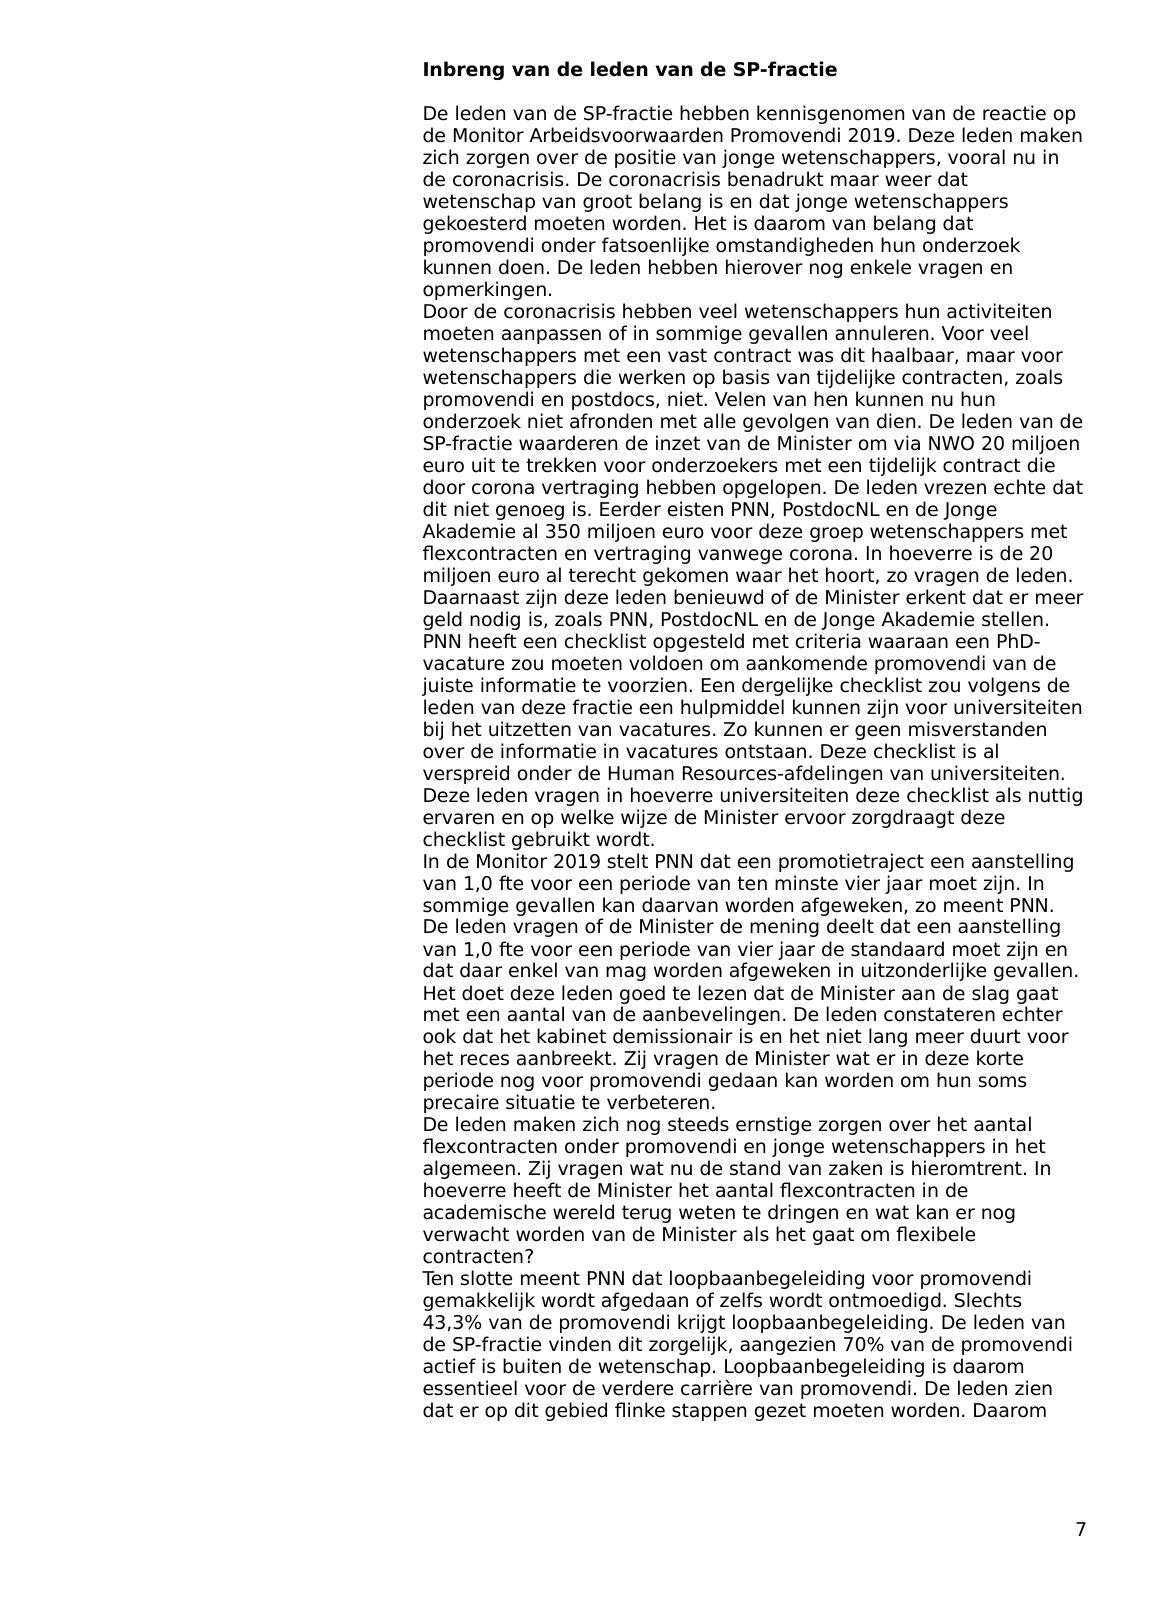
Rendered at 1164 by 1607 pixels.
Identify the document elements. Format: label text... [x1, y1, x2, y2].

text De leden maken zich nog steeds ernstige zorgen over het aantal flexcontracten onder promovendi en jonge wetenschappers in het algemeen. Zij vragen wat nu de stand van zaken is hieromtrent. In hoeverre heeft de Minister het aantal flexcontracten in de academische wereld terug weten te dringen en wat kan er nog verwacht worden van de Minister als het gaat om flexibele contracten? [422, 1114, 1087, 1268]
text De leden van de SP-fractie hebben kennisgenomen van de reactie op de Monitor Arbeidsvoorwaarden Promovendi 2019. Deze leden maken zich zorgen over de positie van jonge wetenschappers, vooral nu in de coronacrisis. De coronacrisis benadrukt maar weer dat wetenschap van groot belang is en dat jonge wetenschappers gekoesterd moeten worden. Het is daarom van belang dat promovendi onder fatsoenlijke omstandigheden hun onderzoek kunnen doen. De leden hebben hierover nog enkele vragen en opmerkingen. [422, 103, 1087, 301]
subtitle Inbreng van de leden van de SP-fractie [422, 59, 1087, 81]
text PNN heeft een checklist opgesteld met criteria waaraan een PhD-vacature zou moeten voldoen om aankomende promovendi van de juiste informatie te voorzien. Een dergelijke checklist zou volgens de leden van deze fractie een hulpmiddel kunnen zijn voor universiteiten bij het uitzetten van vacatures. Zo kunnen er geen misverstanden over de informatie in vacatures ontstaan. Deze checklist is al verspreid onder de Human Resources-afdelingen van universiteiten. Deze leden vragen in hoeverre universiteiten deze checklist als nuttig ervaren en op welke wijze de Minister ervoor zorgdraagt deze checklist gebruikt wordt. [422, 631, 1087, 851]
text Ten slotte meent PNN dat loopbaanbegeleiding voor promovendi gemakkelijk wordt afgedaan of zelfs wordt ontmoedigd. Slechts 43,3% van de promovendi krijgt loopbaanbegeleiding. De leden van de SP-fractie vinden dit zorgelijk, aangezien 70% van de promovendi actief is buiten de wetenschap. Loopbaanbegeleiding is daarom essentieel voor de verdere carrière van promovendi. De leden zien dat er op dit gebied flinke stappen gezet moeten worden. Daarom [422, 1268, 1087, 1422]
text Door de coronacrisis hebben veel wetenschappers hun activiteiten moeten aanpassen of in sommige gevallen annuleren. Voor veel wetenschappers met een vast contract was dit haalbaar, maar voor wetenschappers die werken op basis van tijdelijke contracten, zoals promovendi en postdocs, niet. Velen van hen kunnen nu hun onderzoek niet afronden met alle gevolgen van dien. De leden van de SP-fractie waarderen de inzet van de Minister om via NWO 20 miljoen euro uit te trekken voor onderzoekers met een tijdelijk contract die door corona vertraging hebben opgelopen. De leden vrezen echte dat dit niet genoeg is. Eerder eisten PNN, PostdocNL en de Jonge Akademie al 350 miljoen euro voor deze groep wetenschappers met flexcontracten en vertraging vanwege corona. In hoeverre is de 20 miljoen euro al terecht gekomen waar het hoort, zo vragen de leden. Daarnaast zijn deze leden benieuwd of de Minister erkent dat er meer geld nodig is, zoals PNN, PostdocNL en de Jonge Akademie stellen. [422, 301, 1087, 631]
text Het doet deze leden goed te lezen dat de Minister aan de slag gaat met een aantal van de aanbevelingen. De leden constateren echter ook dat het kabinet demissionair is en het niet lang meer duurt voor het reces aanbreekt. Zij vragen de Minister wat er in deze korte periode nog voor promovendi gedaan kan worden om hun soms precaire situatie te verbeteren. [422, 982, 1087, 1114]
text In de Monitor 2019 stelt PNN dat een promotietraject een aanstelling van 1,0 fte voor een periode van ten minste vier jaar moet zijn. In sommige gevallen kan daarvan worden afgeweken, zo meent PNN. De leden vragen of de Minister de mening deelt dat een aanstelling van 1,0 fte voor een periode van vier jaar de standaard moet zijn en dat daar enkel van mag worden afgeweken in uitzonderlijke gevallen. [422, 851, 1087, 982]
